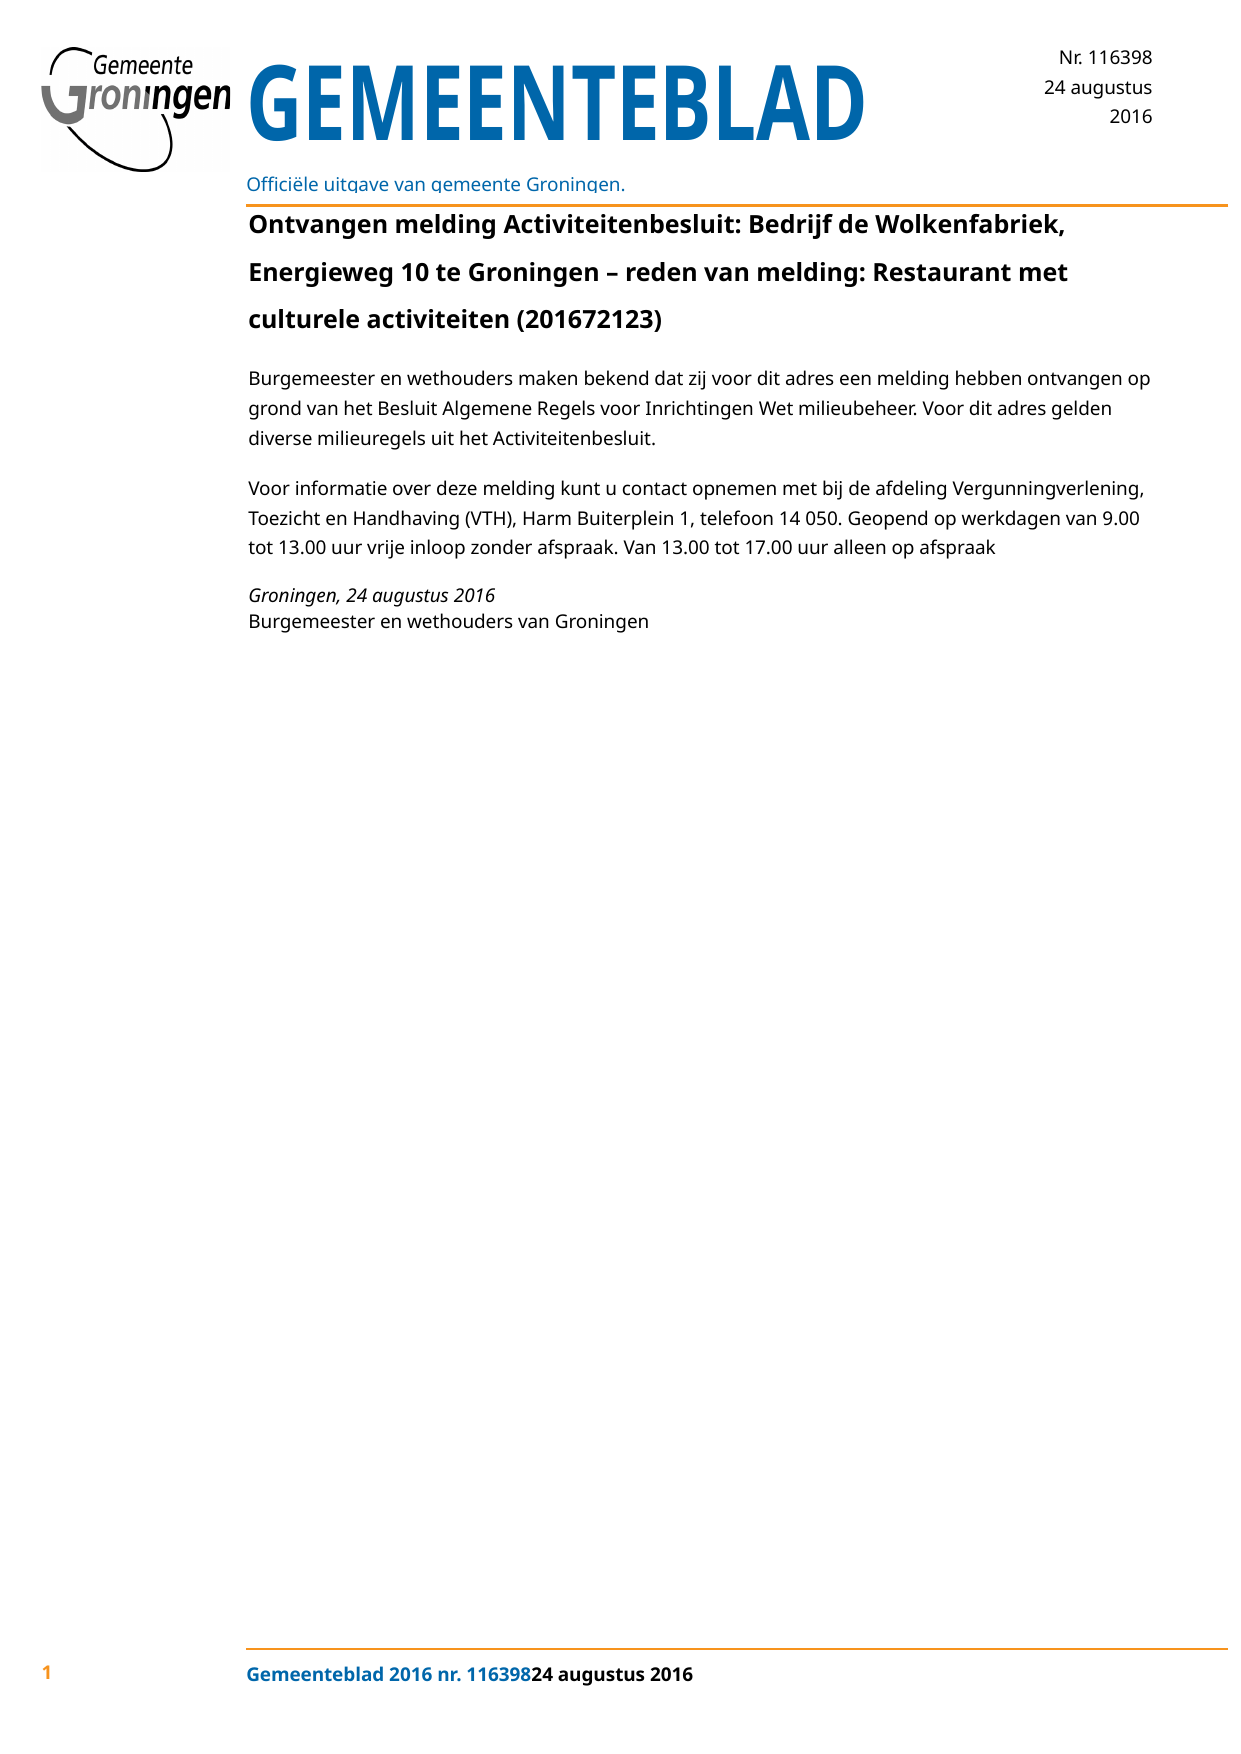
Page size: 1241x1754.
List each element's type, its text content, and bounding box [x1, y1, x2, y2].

text Burgemeester en wethouders maken bekend dat zij voor dit adres een melding hebben ontvangen op grond van het Besluit Algemene Regels voor Inrichtingen Wet milieubeheer. Voor dit adres gelden diverse milieuregels uit het Activiteitenbesluit. [248, 366, 1152, 450]
picture [41, 47, 231, 172]
text Ontvangen melding Activiteitenbesluit: Bedrijf de Wolkenfabriek, Energieweg 10 te Groningen – reden van melding: Restaurant met culturele activiteiten (201672123) [248, 207, 1152, 336]
text Burgemeester en wethouders van Groningen [248, 608, 1152, 633]
text Voor informatie over deze melding kunt u contact opnemen met bij de afdeling Vergunningverlening, Toezicht en Handhaving (VTH), Harm Buiterplein 1, telefoon 14 050. Geopend op werkdagen van 9.00 tot 13.00 uur vrije inloop zonder afspraak. Van 13.00 tot 17.00 uur alleen op afspraak [248, 475, 1152, 560]
text Groningen, 24 augustus 2016 [248, 582, 1152, 608]
